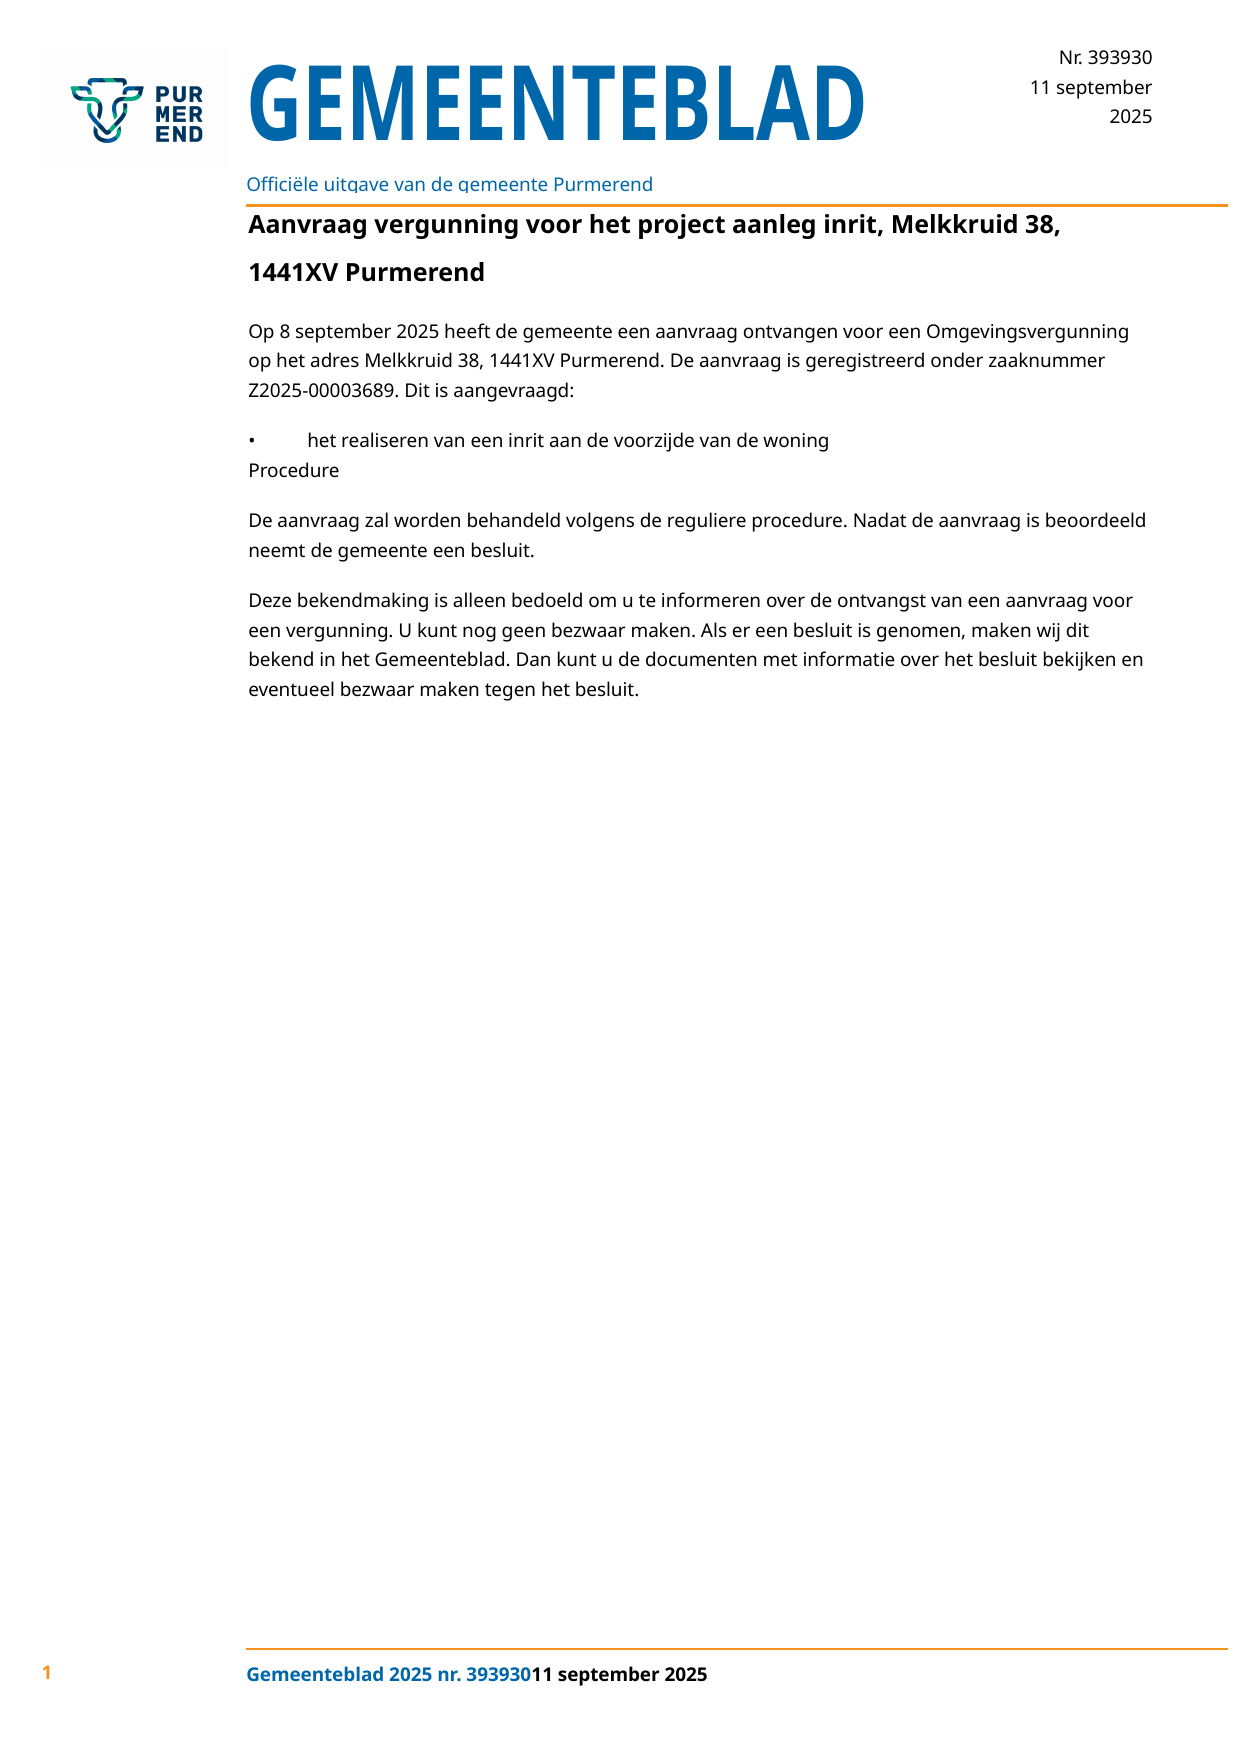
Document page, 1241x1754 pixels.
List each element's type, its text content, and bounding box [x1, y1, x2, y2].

text De aanvraag zal worden behandeld volgens de reguliere procedure. Nadat de aanvraag is beoordeeld neemt de gemeente een besluit. [248, 507, 1152, 563]
text Procedure [248, 457, 1152, 483]
picture [41, 47, 231, 172]
text Deze bekendmaking is alleen bedoeld om u te informeren over de ontvangst van een aanvraag voor een vergunning. U kunt nog geen bezwaar maken. Als er een besluit is genomen, maken wij dit bekend in het Gemeenteblad. Dan kunt u de documenten met informatie over het besluit bekijken en eventueel bezwaar maken tegen het besluit. [248, 587, 1152, 702]
text Aanvraag vergunning voor het project aanleg inrit, Melkkruid 38, 1441XV Purmerend [248, 207, 1152, 288]
text Op 8 september 2025 heeft de gemeente een aanvraag ontvangen voor een Omgevingsvergunning op het adres Melkkruid 38, 1441XV Purmerend. De aanvraag is geregistreerd onder zaaknummer Z2025-00003689. Dit is aangevraagd: [248, 318, 1152, 403]
list het realiseren van een inrit aan de voorzijde van de woning [248, 427, 1152, 453]
